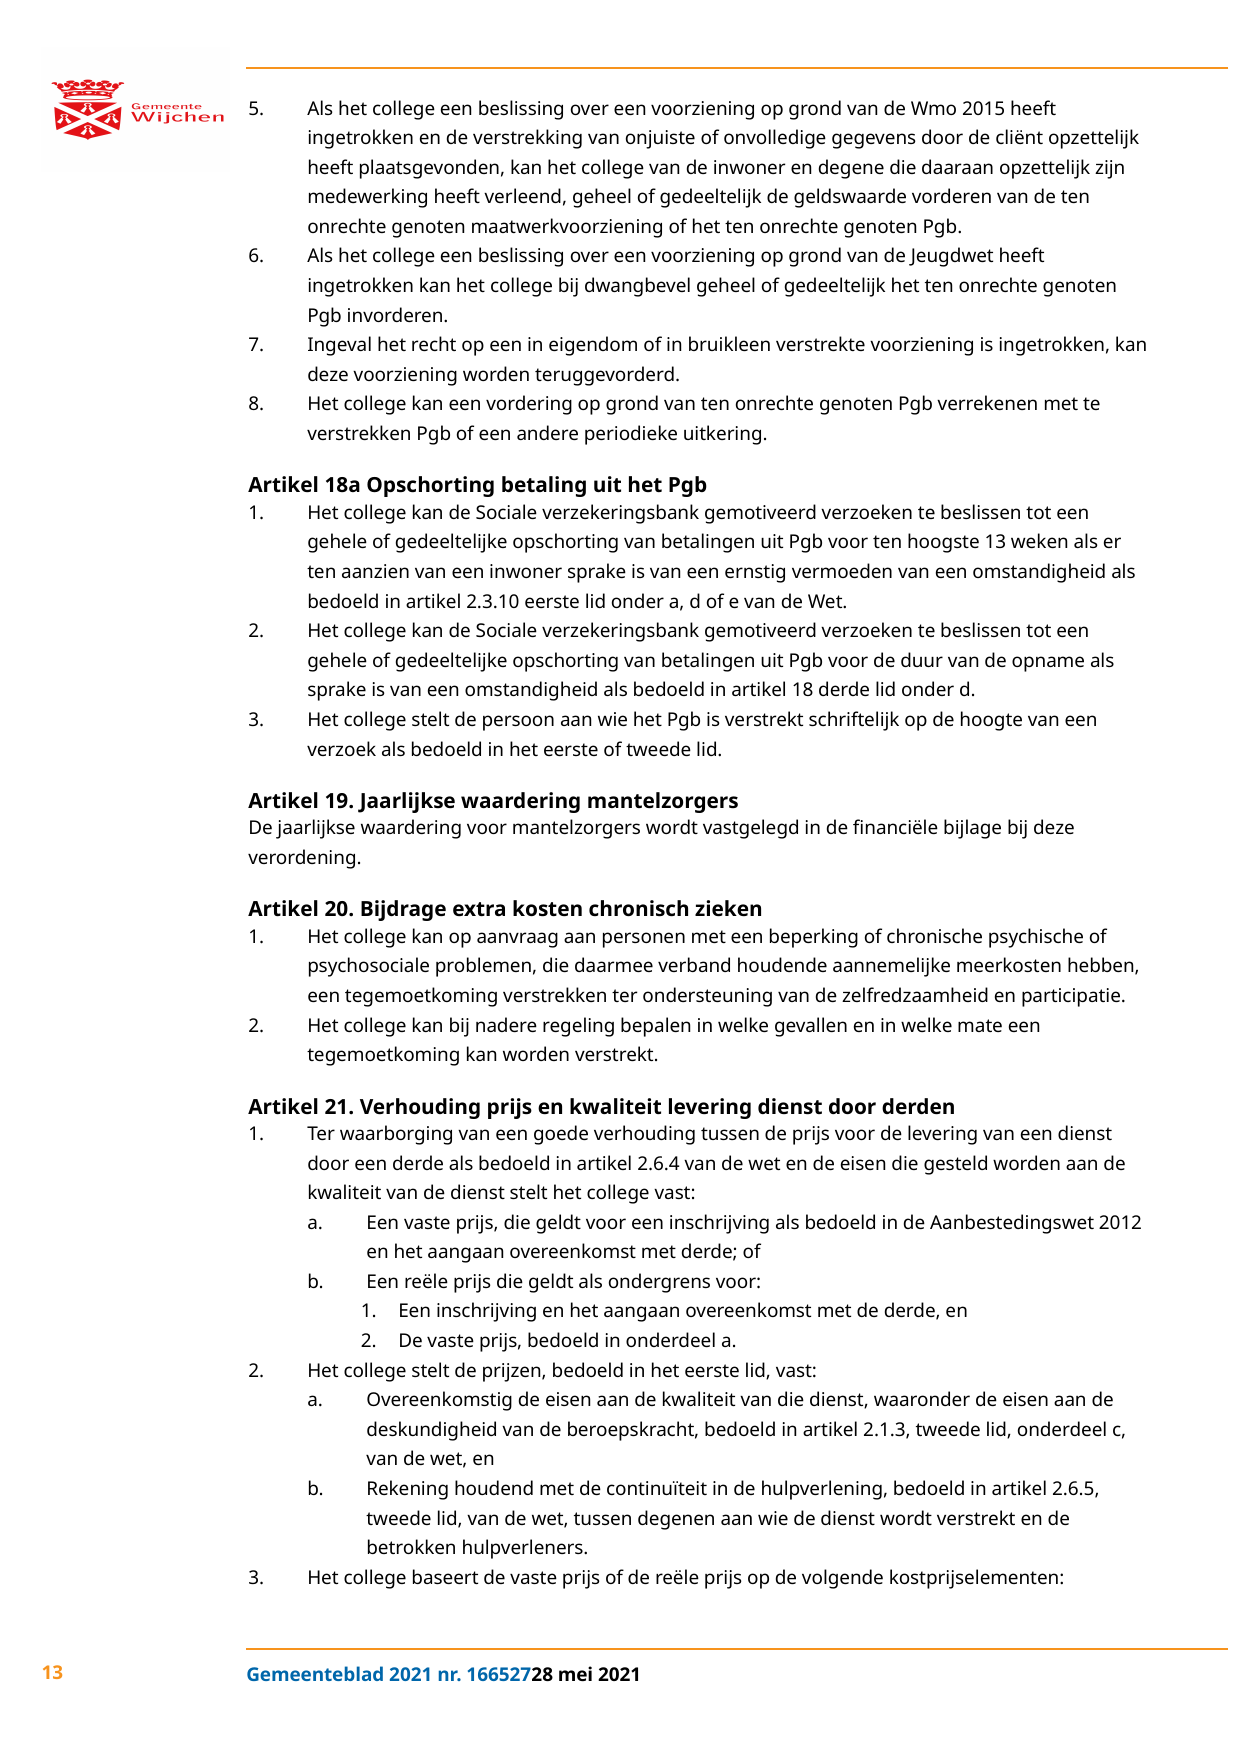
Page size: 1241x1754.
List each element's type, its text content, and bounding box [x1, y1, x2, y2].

text Artikel 19. Jaarlijkse waardering mantelzorgers [248, 786, 1152, 814]
text Artikel 20. Bijdrage extra kosten chronisch zieken [248, 894, 1152, 923]
list Ingeval het recht op een in eigendom of in bruikleen verstrekte voorziening is ingetrokken, kan deze voorziening worden teruggevorderd. [248, 331, 1152, 387]
text Artikel 21. Verhouding prijs en kwaliteit levering dienst door derden [248, 1092, 1152, 1120]
list Ter waarborging van een goede verhouding tussen de prijs voor de levering van een dienst door een derde als bedoeld in artikel 2.6.4 van de wet en de eisen die gesteld worden aan de kwaliteit van de dienst stelt het college vast: [248, 1120, 1152, 1205]
list Het college kan de Sociale verzekeringsbank gemotiveerd verzoeken te beslissen tot een gehele of gedeeltelijke opschorting van betalingen uit Pgb voor de duur van de opname als sprake is van een omstandigheid als bedoeld in artikel 18 derde lid onder d. [248, 617, 1152, 702]
list Als het college een beslissing over een voorziening op grond van de Wmo 2015 heeft ingetrokken en de verstrekking van onjuiste of onvolledige gegevens door de cliënt opzettelijk heeft plaatsgevonden, kan het college van de inwoner en degene die daaraan opzettelijk zijn medewerking heeft verleend, geheel of gedeeltelijk de geldswaarde vorderen van de ten onrechte genoten maatwerkvoorziening of het ten onrechte genoten Pgb. [248, 95, 1152, 239]
list Het college stelt de persoon aan wie het Pgb is verstrekt schriftelijk op de hoogte van een verzoek als bedoeld in het eerste of tweede lid. [248, 706, 1152, 761]
picture [41, 47, 231, 172]
list Het college kan een vordering op grond van ten onrechte genoten Pgb verrekenen met te verstrekken Pgb of een andere periodieke uitkering. [248, 391, 1152, 446]
list Het college kan de Sociale verzekeringsbank gemotiveerd verzoeken te beslissen tot een gehele of gedeeltelijke opschorting van betalingen uit Pgb voor ten hoogste 13 weken als er ten aanzien van een inwoner sprake is van een ernstig vermoeden van een omstandigheid als bedoeld in artikel 2.3.10 eerste lid onder a, d of e van de Wet. [248, 499, 1152, 613]
list Een vaste prijs, die geldt voor een inschrijving als bedoeld in de Aanbestedingswet 2012 en het aangaan overeenkomst met derde; of [307, 1209, 1152, 1264]
list Het college kan bij nadere regeling bepalen in welke gevallen en in welke mate een tegemoetkoming kan worden verstrekt. [248, 1012, 1152, 1067]
list Rekening houdend met de continuïteit in de hulpverlening, bedoeld in artikel 2.6.5, tweede lid, van de wet, tussen degenen aan wie de dienst wordt verstrekt en de betrokken hulpverleners. [307, 1475, 1152, 1560]
list Het college baseert de vaste prijs of de reële prijs op de volgende kostprijselementen: [248, 1564, 1152, 1590]
list Het college kan op aanvraag aan personen met een beperking of chronische psychische of psychosociale problemen, die daarmee verband houdende aannemelijke meerkosten hebben, een tegemoetkoming verstrekken ter ondersteuning van de zelfredzaamheid en participatie. [248, 923, 1152, 1008]
list Een reële prijs die geldt als ondergrens voor: [307, 1268, 1152, 1294]
list De vaste prijs, bedoeld in onderdeel a. [361, 1327, 1152, 1353]
list Een inschrijving en het aangaan overeenkomst met de derde, en [361, 1298, 1152, 1323]
text De jaarlijkse waardering voor mantelzorgers wordt vastgelegd in de financiële bijlage bij deze verordening. [248, 814, 1152, 870]
list Overeenkomstig de eisen aan de kwaliteit van die dienst, waaronder de eisen aan de deskundigheid van de beroepskracht, bedoeld in artikel 2.1.3, tweede lid, onderdeel c, van de wet, en [307, 1386, 1152, 1471]
list Het college stelt de prijzen, bedoeld in het eerste lid, vast: [248, 1357, 1152, 1383]
list Als het college een beslissing over een voorziening op grond van de Jeugdwet heeft ingetrokken kan het college bij dwangbevel geheel of gedeeltelijk het ten onrechte genoten Pgb invorderen. [248, 243, 1152, 328]
text Artikel 18a Opschorting betaling uit het Pgb [248, 471, 1152, 499]
